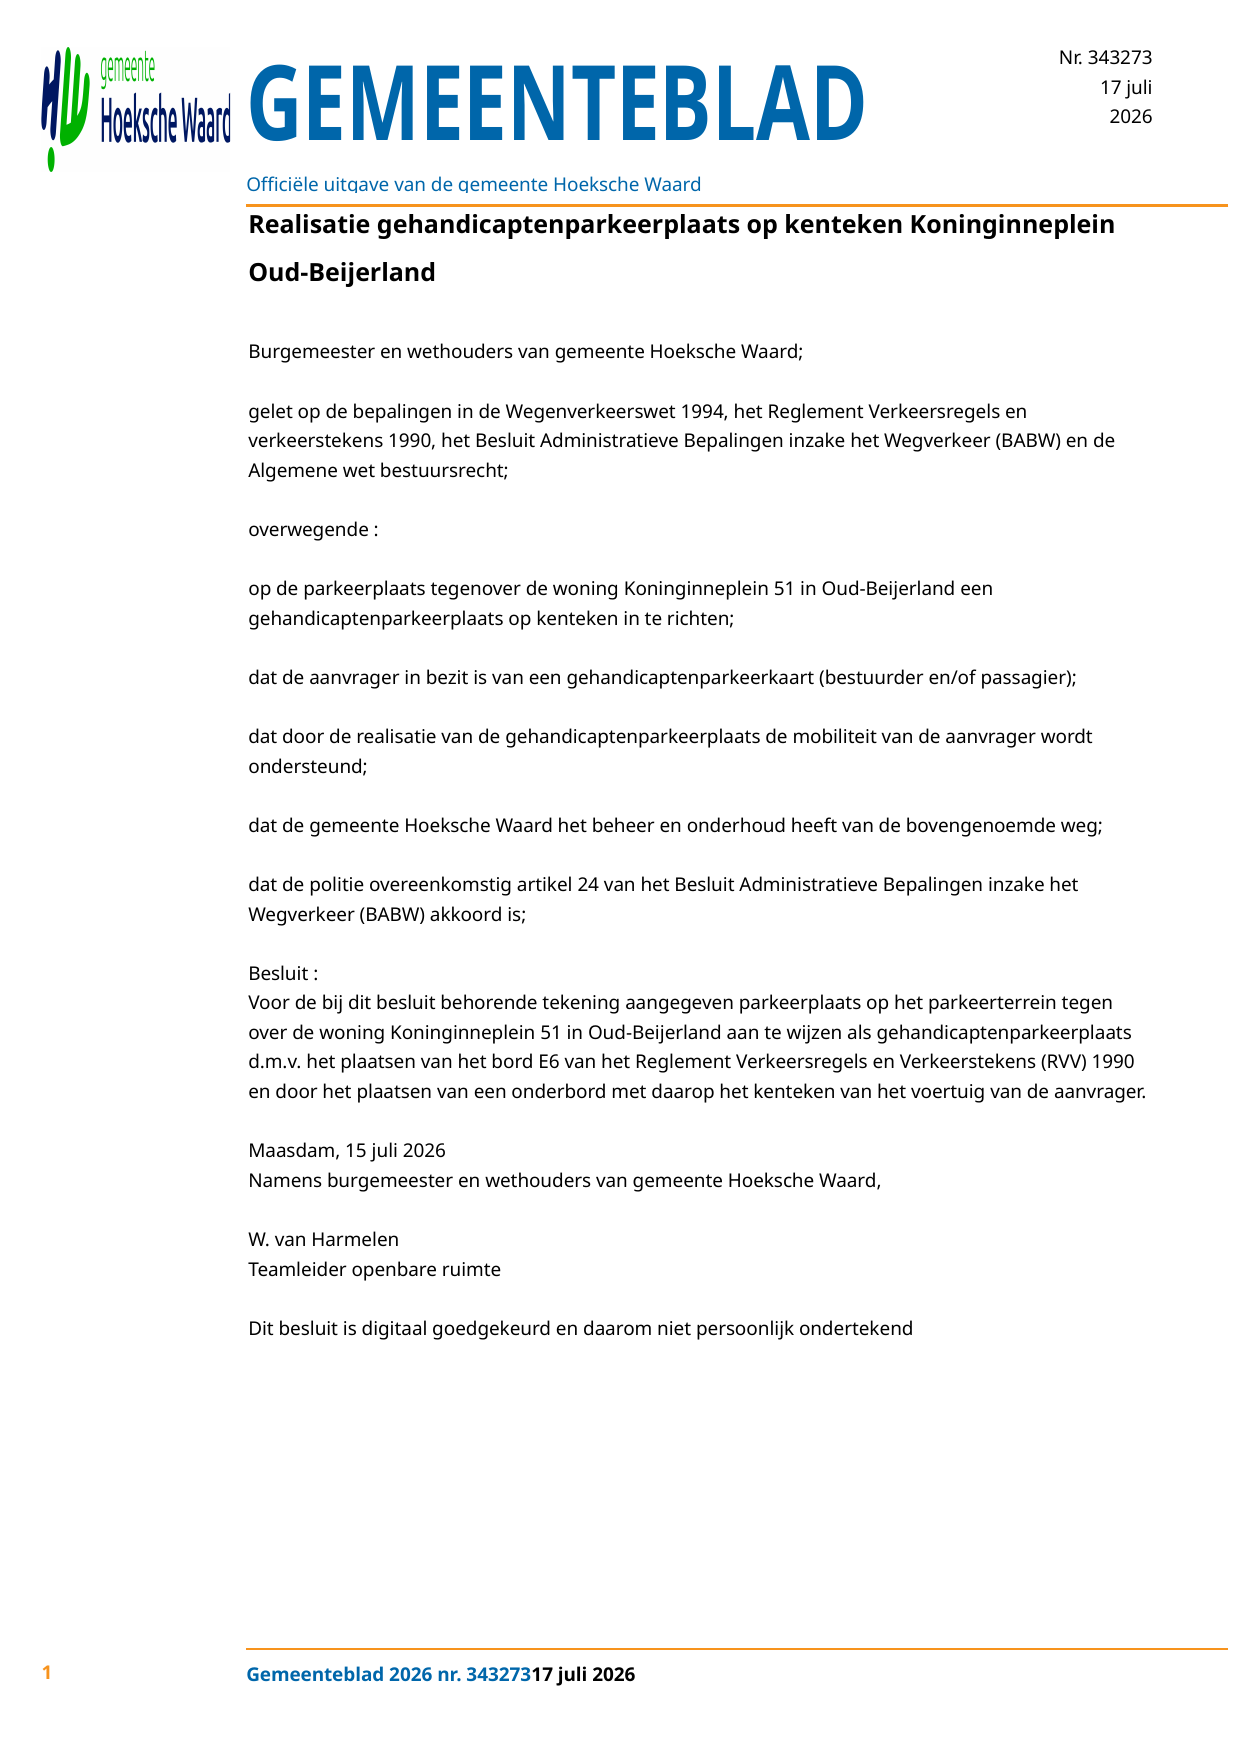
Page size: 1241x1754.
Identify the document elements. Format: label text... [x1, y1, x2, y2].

text dat door de realisatie van de gehandicaptenparkeerplaats de mobiliteit van de aanvrager wordt ondersteund; [248, 723, 1152, 778]
text Voor de bij dit besluit behorende tekening aangegeven parkeerplaats op het parkeerterrein tegen over de woning Koninginneplein 51 in Oud-Beijerland aan te wijzen als gehandicaptenparkeerplaats d.m.v. het plaatsen van het bord E6 van het Reglement Verkeersregels en Verkeerstekens (RVV) 1990 en door het plaatsen van een onderbord met daarop het kenteken van het voertuig van de aanvrager. [248, 989, 1152, 1104]
text dat de politie overeenkomstig artikel 24 van het Besluit Administratieve Bepalingen inzake het Wegverkeer (BABW) akkoord is; [248, 871, 1152, 926]
text Teamleider openbare ruimte [248, 1256, 1152, 1281]
text Burgemeester en wethouders van gemeente Hoeksche Waard; [248, 339, 1152, 364]
text W. van Harmelen [248, 1226, 1152, 1252]
picture [41, 47, 231, 172]
text Maasdam, 15 juli 2026 [248, 1137, 1152, 1163]
text Besluit : [248, 960, 1152, 986]
text overwegende : [248, 516, 1152, 542]
text Namens burgemeester en wethouders van gemeente Hoeksche Waard, [248, 1167, 1152, 1193]
text Dit besluit is digitaal goedgekeurd en daarom niet persoonlijk ondertekend [248, 1315, 1152, 1341]
text gelet op de bepalingen in de Wegenverkeerswet 1994, het Reglement Verkeersregels en verkeerstekens 1990, het Besluit Administratieve Bepalingen inzake het Wegverkeer (BABW) en de Algemene wet bestuursrecht; [248, 398, 1152, 483]
text Realisatie gehandicaptenparkeerplaats op kenteken Koninginneplein Oud-Beijerland [248, 207, 1152, 288]
text dat de aanvrager in bezit is van een gehandicaptenparkeerkaart (bestuurder en/of passagier); [248, 664, 1152, 690]
text op de parkeerplaats tegenover de woning Koninginneplein 51 in Oud-Beijerland een gehandicaptenparkeerplaats op kenteken in te richten; [248, 575, 1152, 631]
text dat de gemeente Hoeksche Waard het beheer en onderhoud heeft van de bovengenoemde weg; [248, 812, 1152, 838]
